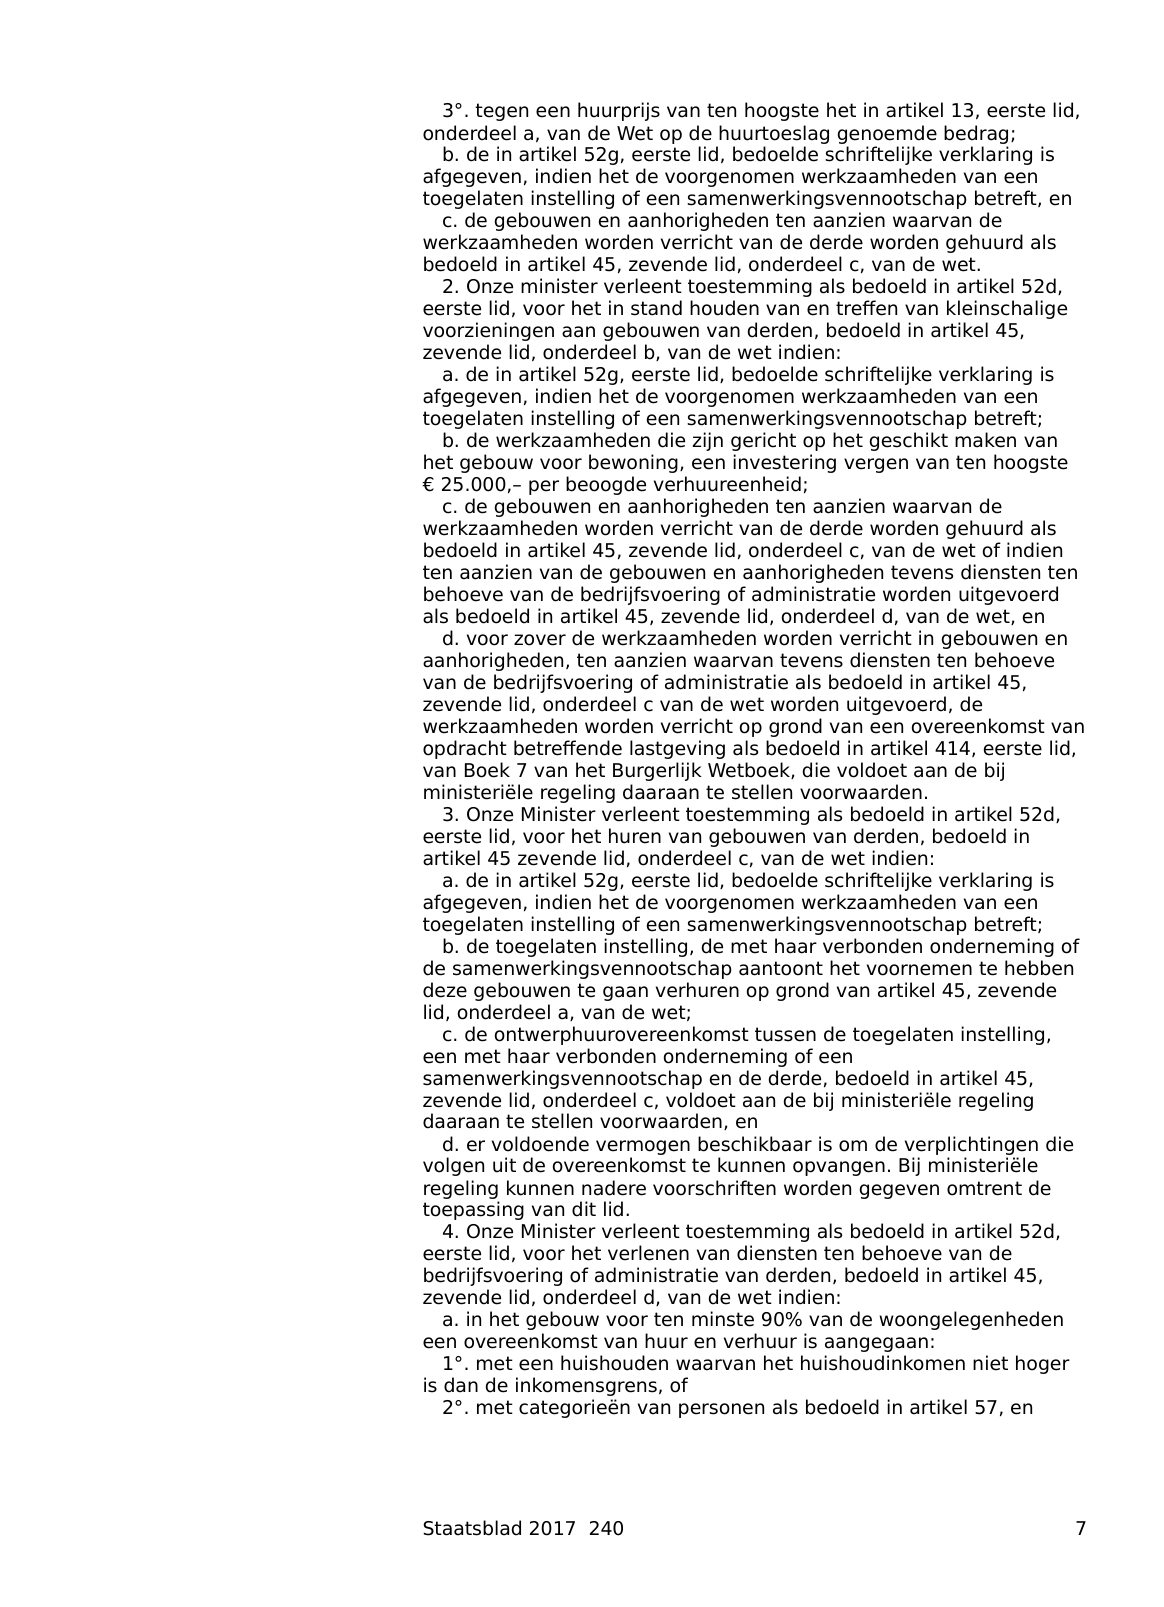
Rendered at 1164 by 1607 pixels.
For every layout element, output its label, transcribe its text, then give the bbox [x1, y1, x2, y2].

text 3. Onze Minister verleent toestemming als bedoeld in artikel 52d, eerste lid, voor het huren van gebouwen van derden, bedoeld in artikel 45 zevende lid, onderdeel c, van de wet indien: [422, 804, 1087, 870]
text d. voor zover de werkzaamheden worden verricht in gebouwen en aanhorigheden, ten aanzien waarvan tevens diensten ten behoeve van de bedrijfsvoering of administratie als bedoeld in artikel 45, zevende lid, onderdeel c van de wet worden uitgevoerd, de werkzaamheden worden verricht op grond van een overeenkomst van opdracht betreffende lastgeving als bedoeld in artikel 414, eerste lid, van Boek 7 van het Burgerlijk Wetboek, die voldoet aan de bij ministeriële regeling daaraan te stellen voorwaarden. [422, 628, 1087, 804]
text a. de in artikel 52g, eerste lid, bedoelde schriftelijke verklaring is afgegeven, indien het de voorgenomen werkzaamheden van een toegelaten instelling of een samenwerkingsvennootschap betreft; [422, 364, 1087, 430]
text b. de werkzaamheden die zijn gericht op het geschikt maken van het gebouw voor bewoning, een investering vergen van ten hoogste € 25.000,– per beoogde verhuureenheid; [422, 430, 1087, 496]
text 1°. met een huishouden waarvan het huishoudinkomen niet hoger is dan de inkomensgrens, of [422, 1353, 1087, 1397]
text c. de gebouwen en aanhorigheden ten aanzien waarvan de werkzaamheden worden verricht van de derde worden gehuurd als bedoeld in artikel 45, zevende lid, onderdeel c, van de wet. [422, 210, 1087, 276]
text d. er voldoende vermogen beschikbaar is om de verplichtingen die volgen uit de overeenkomst te kunnen opvangen. Bij ministeriële regeling kunnen nadere voorschriften worden gegeven omtrent de toepassing van dit lid. [422, 1133, 1087, 1221]
text c. de gebouwen en aanhorigheden ten aanzien waarvan de werkzaamheden worden verricht van de derde worden gehuurd als bedoeld in artikel 45, zevende lid, onderdeel c, van de wet of indien ten aanzien van de gebouwen en aanhorigheden tevens diensten ten behoeve van de bedrijfsvoering of administratie worden uitgevoerd als bedoeld in artikel 45, zevende lid, onderdeel d, van de wet, en [422, 496, 1087, 628]
text b. de in artikel 52g, eerste lid, bedoelde schriftelijke verklaring is afgegeven, indien het de voorgenomen werkzaamheden van een toegelaten instelling of een samenwerkingsvennootschap betreft, en [422, 144, 1087, 210]
text 2. Onze minister verleent toestemming als bedoeld in artikel 52d, eerste lid, voor het in stand houden van en treffen van kleinschalige voorzieningen aan gebouwen van derden, bedoeld in artikel 45, zevende lid, onderdeel b, van de wet indien: [422, 276, 1087, 364]
text a. de in artikel 52g, eerste lid, bedoelde schriftelijke verklaring is afgegeven, indien het de voorgenomen werkzaamheden van een toegelaten instelling of een samenwerkingsvennootschap betreft; [422, 870, 1087, 936]
text c. de ontwerphuurovereenkomst tussen de toegelaten instelling, een met haar verbonden onderneming of een samenwerkingsvennootschap en de derde, bedoeld in artikel 45, zevende lid, onderdeel c, voldoet aan de bij ministeriële regeling daaraan te stellen voorwaarden, en [422, 1023, 1087, 1133]
text 4. Onze Minister verleent toestemming als bedoeld in artikel 52d, eerste lid, voor het verlenen van diensten ten behoeve van de bedrijfsvoering of administratie van derden, bedoeld in artikel 45, zevende lid, onderdeel d, van de wet indien: [422, 1221, 1087, 1309]
text 2°. met categorieën van personen als bedoeld in artikel 57, en [422, 1397, 1087, 1419]
text 3°. tegen een huurprijs van ten hoogste het in artikel 13, eerste lid, onderdeel a, van de Wet op de huurtoeslag genoemde bedrag; [422, 100, 1087, 144]
text a. in het gebouw voor ten minste 90% van de woongelegenheden een overeenkomst van huur en verhuur is aangegaan: [422, 1309, 1087, 1353]
text b. de toegelaten instelling, de met haar verbonden onderneming of de samenwerkingsvennootschap aantoont het voornemen te hebben deze gebouwen te gaan verhuren op grond van artikel 45, zevende lid, onderdeel a, van de wet; [422, 936, 1087, 1023]
